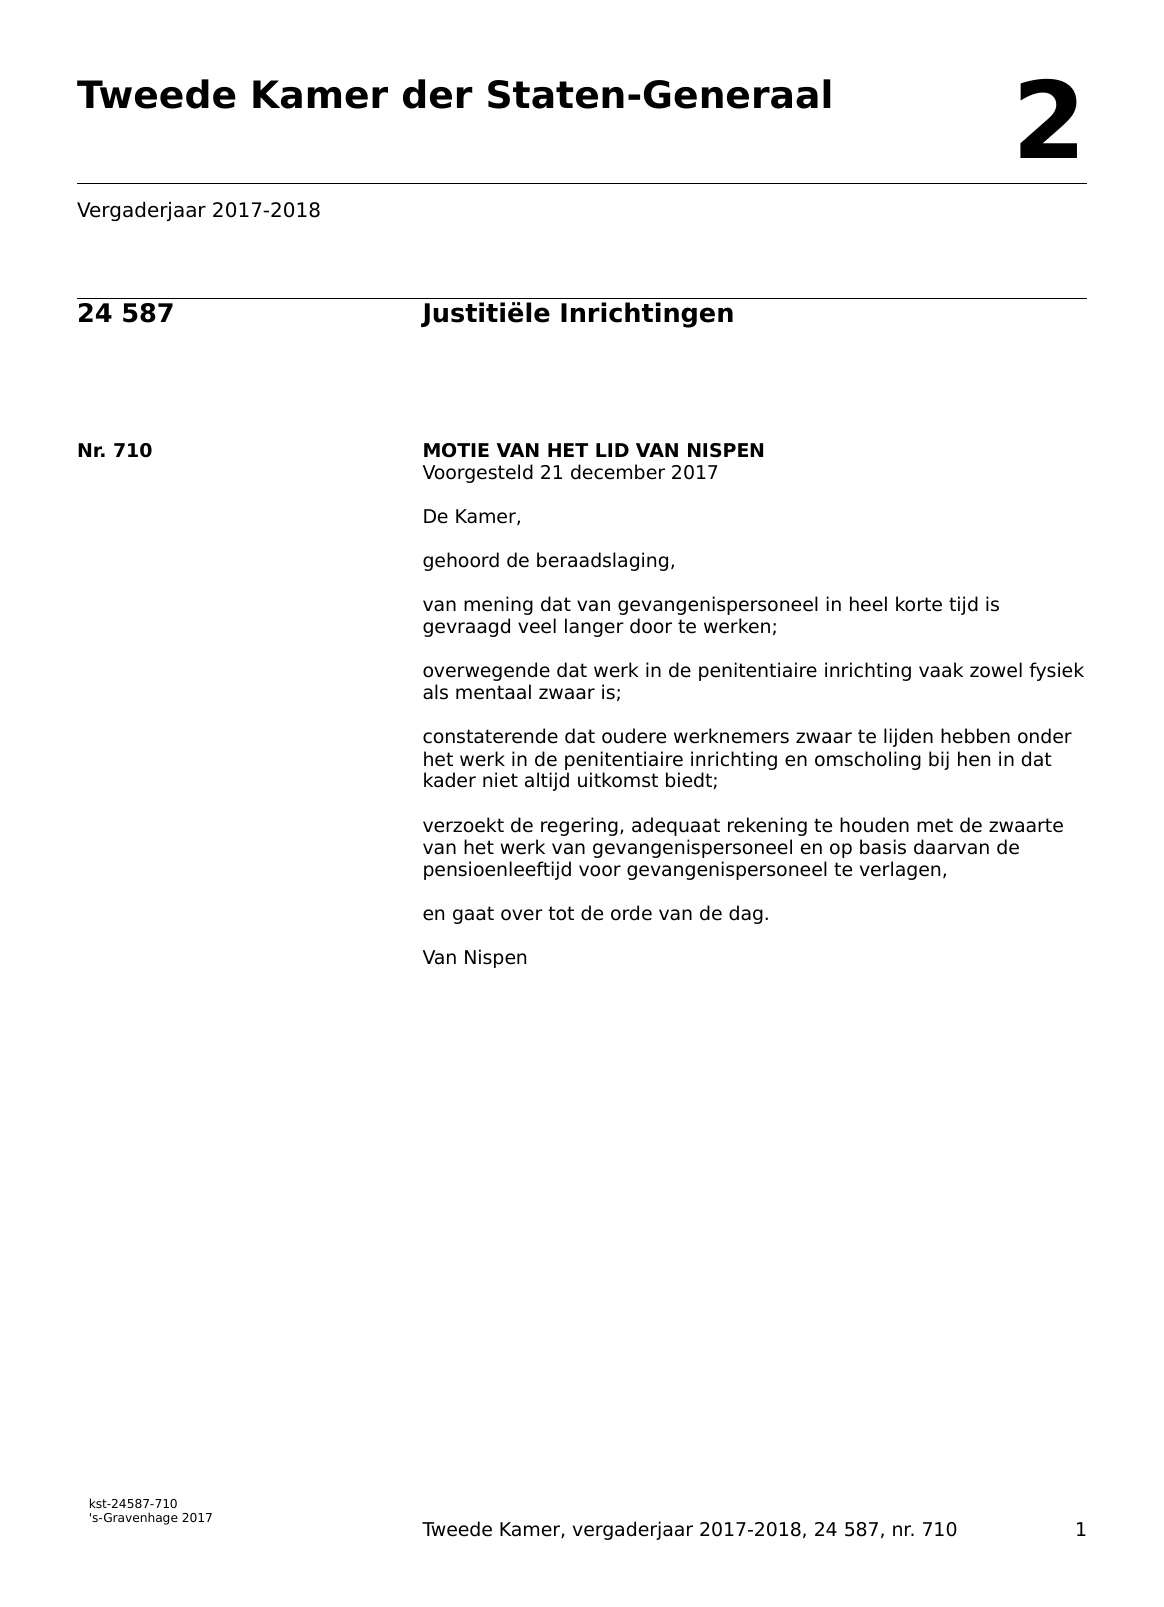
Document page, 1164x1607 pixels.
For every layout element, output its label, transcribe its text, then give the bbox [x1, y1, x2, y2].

text en gaat over tot de orde van de dag. [422, 903, 1087, 925]
text gehoord de beraadslaging, [422, 550, 1087, 572]
subtitle Nr. 710 MOTIE VAN HET LID VAN NISPEN [77, 440, 1087, 462]
text constaterende dat oudere werknemers zwaar te lijden hebben onder het werk in de penitentiaire inrichting en omscholing bij hen in dat kader niet altijd uitkomst biedt; [422, 726, 1087, 792]
text van mening dat van gevangenispersoneel in heel korte tijd is gevraagd veel langer door te werken; [422, 594, 1087, 638]
text kst-24587-710 [88, 1497, 323, 1511]
table_header 2 [886, 59, 1087, 183]
text 's-Gravenhage 2017 [88, 1511, 323, 1525]
table_cell Vergaderjaar 2017-2018 [77, 184, 1087, 298]
text De Kamer, [422, 506, 1087, 528]
text Van Nispen [422, 947, 1087, 969]
subtitle 24 587 Justitiële Inrichtingen [77, 299, 1087, 329]
table_header Tweede Kamer der Staten-Generaal [77, 59, 886, 183]
text overwegende dat werk in de penitentiaire inrichting vaak zowel fysiek als mentaal zwaar is; [422, 660, 1087, 704]
text verzoekt de regering, adequaat rekening te houden met de zwaarte van het werk van gevangenispersoneel en op basis daarvan de pensioenleeftijd voor gevangenispersoneel te verlagen, [422, 814, 1087, 881]
text Voorgesteld 21 december 2017 [422, 462, 1087, 484]
